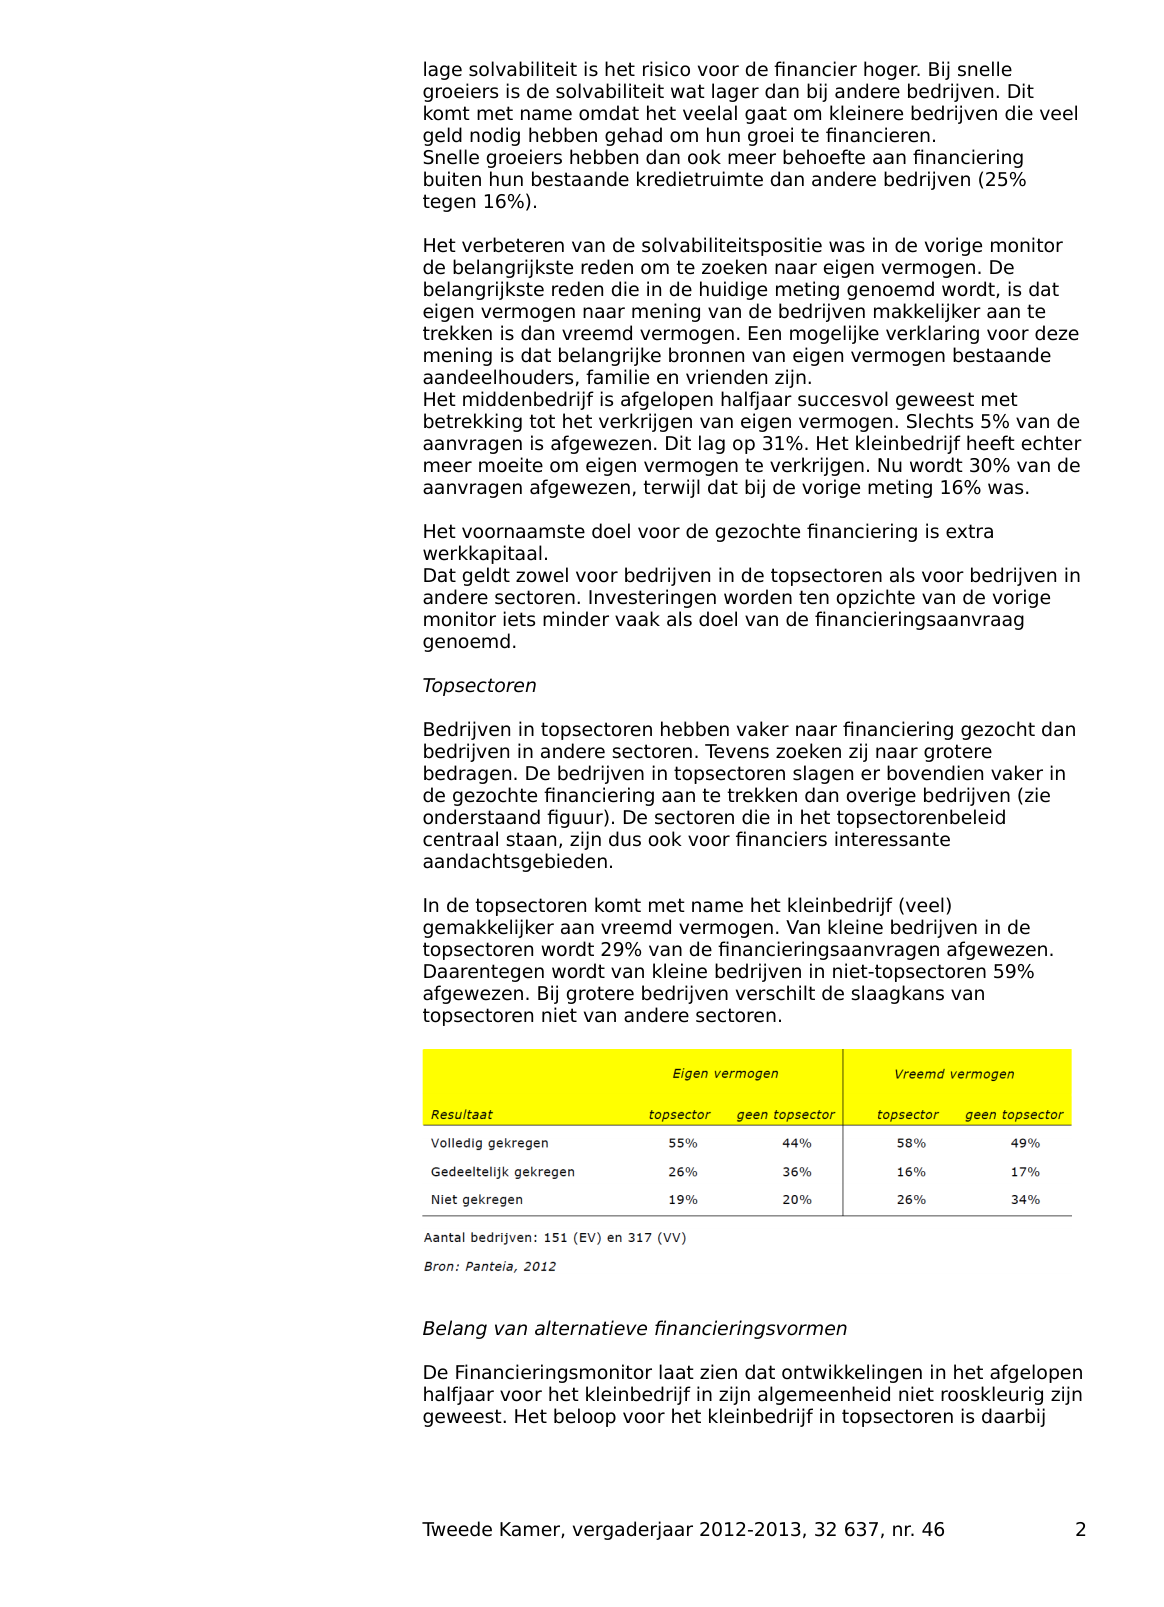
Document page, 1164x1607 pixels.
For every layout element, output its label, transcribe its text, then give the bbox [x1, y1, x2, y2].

text Het middenbedrijf is afgelopen halfjaar succesvol geweest met betrekking tot het verkrijgen van eigen vermogen. Slechts 5% van de aanvragen is afgewezen. Dit lag op 31%. Het kleinbedrijf heeft echter meer moeite om eigen vermogen te verkrijgen. Nu wordt 30% van de aanvragen afgewezen, terwijl dat bij de vorige meting 16% was. [422, 389, 1087, 499]
text De Financieringsmonitor laat zien dat ontwikkelingen in het afgelopen halfjaar voor het kleinbedrijf in zijn algemeenheid niet rooskleurig zijn geweest. Het beloop voor het kleinbedrijf in topsectoren is daarbij [422, 1362, 1087, 1428]
subtitle Topsectoren [422, 675, 1087, 697]
text Bedrijven in topsectoren hebben vaker naar financiering gezocht dan bedrijven in andere sectoren. Tevens zoeken zij naar grotere bedragen. De bedrijven in topsectoren slagen er bovendien vaker in de gezochte financiering aan te trekken dan overige bedrijven (zie onderstaand figuur). De sectoren die in het topsectorenbeleid centraal staan, zijn dus ook voor financiers interessante aandachtsgebieden. [422, 719, 1087, 873]
text Dat geldt zowel voor bedrijven in de topsectoren als voor bedrijven in andere sectoren. Investeringen worden ten opzichte van de vorige monitor iets minder vaak als doel van de financieringsaanvraag genoemd. [422, 565, 1087, 653]
text lage solvabiliteit is het risico voor de financier hoger. Bij snelle groeiers is de solvabiliteit wat lager dan bij andere bedrijven. Dit komt met name omdat het veelal gaat om kleinere bedrijven die veel geld nodig hebben gehad om hun groei te financieren. [422, 59, 1087, 147]
text Snelle groeiers hebben dan ook meer behoefte aan financiering buiten hun bestaande kredietruimte dan andere bedrijven (25% tegen 16%). [422, 147, 1087, 213]
picture [422, 1049, 1072, 1274]
text In de topsectoren komt met name het kleinbedrijf (veel) gemakkelijker aan vreemd vermogen. Van kleine bedrijven in de topsectoren wordt 29% van de financieringsaanvragen afgewezen. Daarentegen wordt van kleine bedrijven in niet-topsectoren 59% afgewezen. Bij grotere bedrijven verschilt de slaagkans van topsectoren niet van andere sectoren. [422, 895, 1087, 1027]
text Het voornaamste doel voor de gezochte financiering is extra werkkapitaal. [422, 521, 1087, 565]
text Het verbeteren van de solvabiliteitspositie was in de vorige monitor de belangrijkste reden om te zoeken naar eigen vermogen. De belangrijkste reden die in de huidige meting genoemd wordt, is dat eigen vermogen naar mening van de bedrijven makkelijker aan te trekken is dan vreemd vermogen. Een mogelijke verklaring voor deze mening is dat belangrijke bronnen van eigen vermogen bestaande aandeelhouders, familie en vrienden zijn. [422, 235, 1087, 389]
subtitle Belang van alternatieve financieringsvormen [422, 1318, 1087, 1340]
